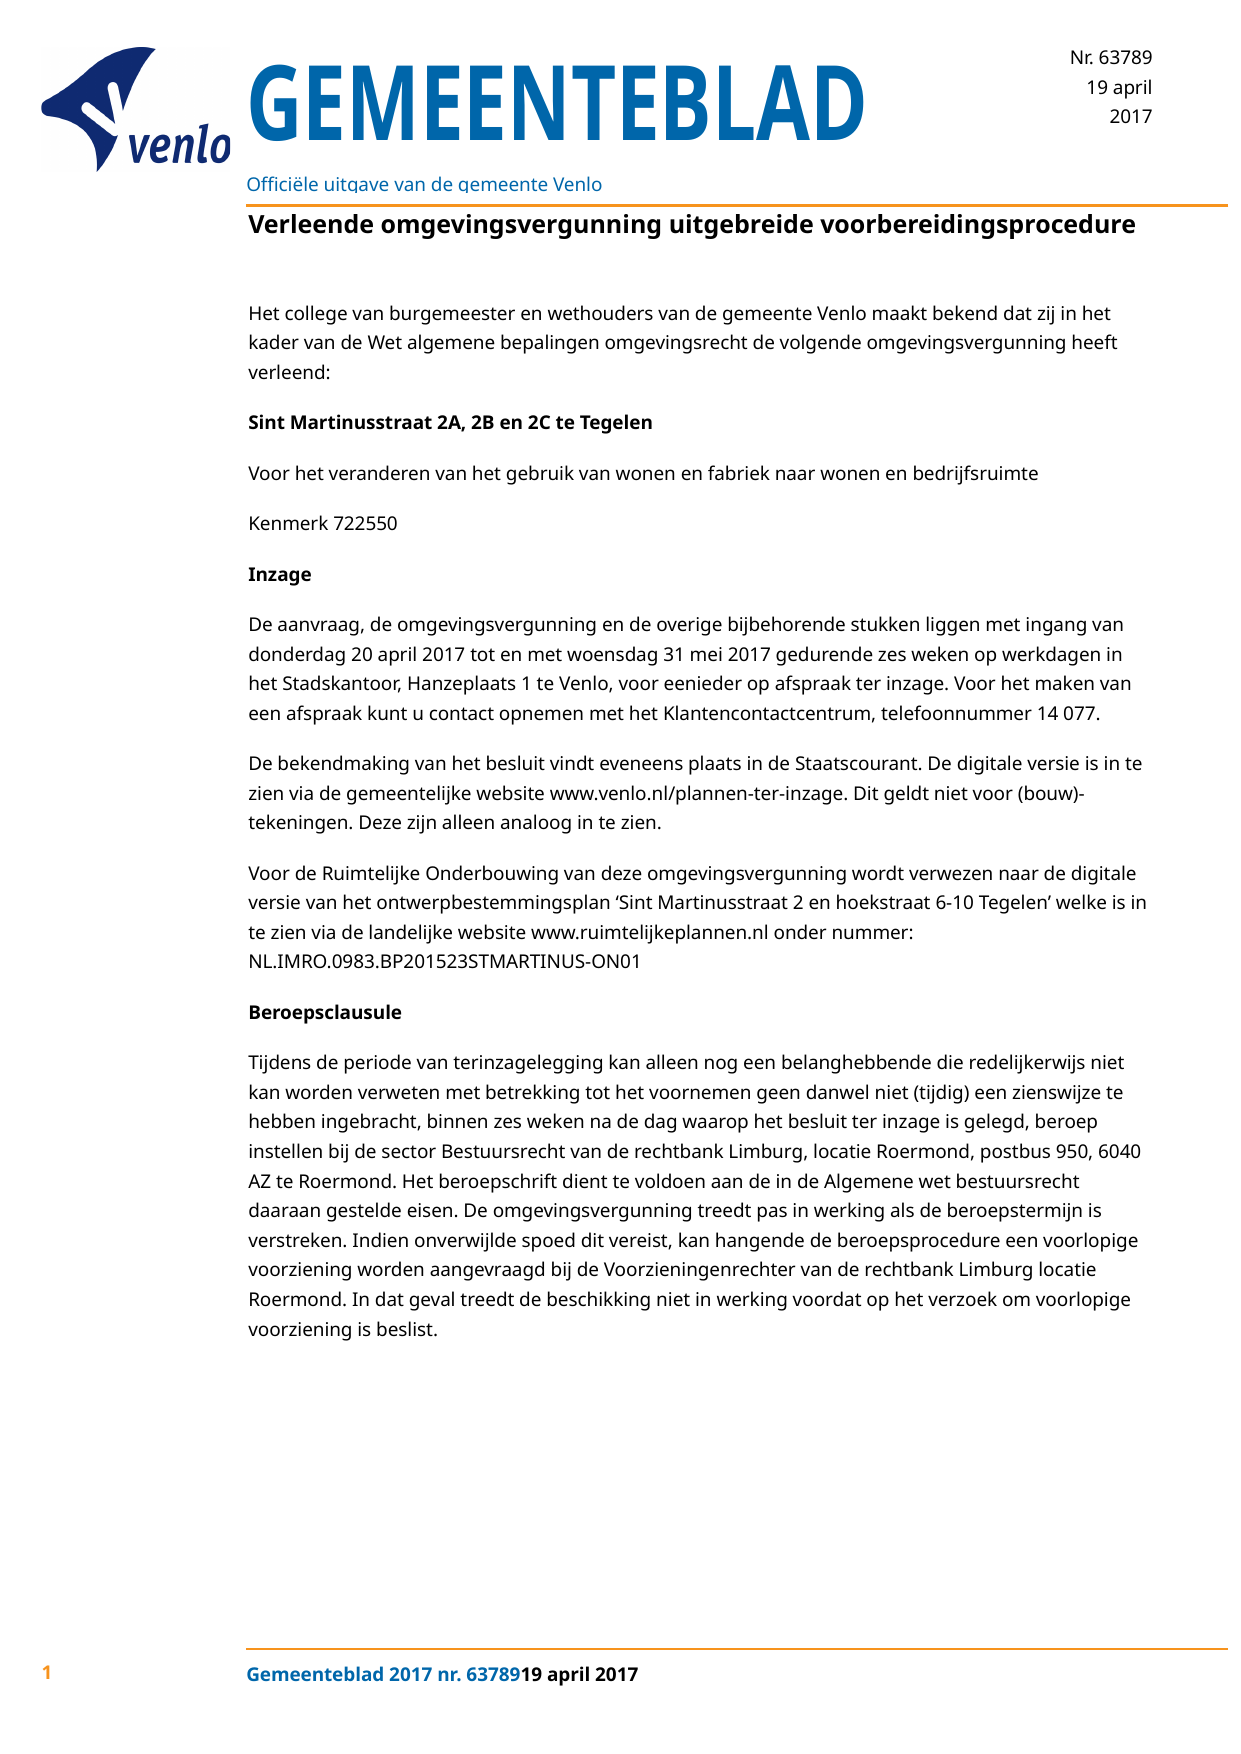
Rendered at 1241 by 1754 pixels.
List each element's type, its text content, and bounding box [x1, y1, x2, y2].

text Kenmerk 722550 [248, 510, 1152, 536]
text Beroepsclausule [248, 999, 1152, 1025]
text Inzage [248, 561, 1152, 586]
text De aanvraag, de omgevingsvergunning en de overige bijbehorende stukken liggen met ingang van donderdag 20 april 2017 tot en met woensdag 31 mei 2017 gedurende zes weken op werkdagen in het Stadskantoor, Hanzeplaats 1 te Venlo, voor eenieder op afspraak ter inzage. Voor het maken van een afspraak kunt u contact opnemen met het Klantencontactcentrum, telefoonnummer 14 077. [248, 611, 1152, 726]
text Tijdens de periode van terinzagelegging kan alleen nog een belanghebbende die redelijkerwijs niet kan worden verweten met betrekking tot het voornemen geen danwel niet (tijdig) een zienswijze te hebben ingebracht, binnen zes weken na de dag waarop het besluit ter inzage is gelegd, beroep instellen bij de sector Bestuursrecht van de rechtbank Limburg, locatie Roermond, postbus 950, 6040 AZ te Roermond. Het beroepschrift dient te voldoen aan de in de Algemene wet bestuursrecht daaraan gestelde eisen. De omgevingsvergunning treedt pas in werking als de beroepstermijn is verstreken. Indien onverwijlde spoed dit vereist, kan hangende de beroepsprocedure een voorlopige voorziening worden aangevraagd bij de Voorzieningenrechter van de rechtbank Limburg locatie Roermond. In dat geval treedt de beschikking niet in werking voordat op het verzoek om voorlopige voorziening is beslist. [248, 1049, 1152, 1341]
picture [41, 47, 231, 172]
text Verleende omgevingsvergunning uitgebreide voorbereidingsprocedure [248, 207, 1152, 241]
text Sint Martinusstraat 2A, 2B en 2C te Tegelen [248, 409, 1152, 435]
text De bekendmaking van het besluit vindt eveneens plaats in de Staatscourant. De digitale versie is in te zien via de gemeentelijke website www.venlo.nl/plannen-ter-inzage. Dit geldt niet voor (bouw)-tekeningen. Deze zijn alleen analoog in te zien. [248, 750, 1152, 835]
text Het college van burgemeester en wethouders van de gemeente Venlo maakt bekend dat zij in het kader van de Wet algemene bepalingen omgevingsrecht de volgende omgevingsvergunning heeft verleend: [248, 300, 1152, 385]
text Voor het veranderen van het gebruik van wonen en fabriek naar wonen en bedrijfsruimte [248, 460, 1152, 486]
text Voor de Ruimtelijke Onderbouwing van deze omgevingsvergunning wordt verwezen naar de digitale versie van het ontwerpbestemmingsplan ‘Sint Martinusstraat 2 en hoekstraat 6-10 Tegelen’ welke is in te zien via de landelijke website www.ruimtelijkeplannen.nl onder nummer: NL.IMRO.0983.BP201523STMARTINUS-ON01 [248, 860, 1152, 974]
